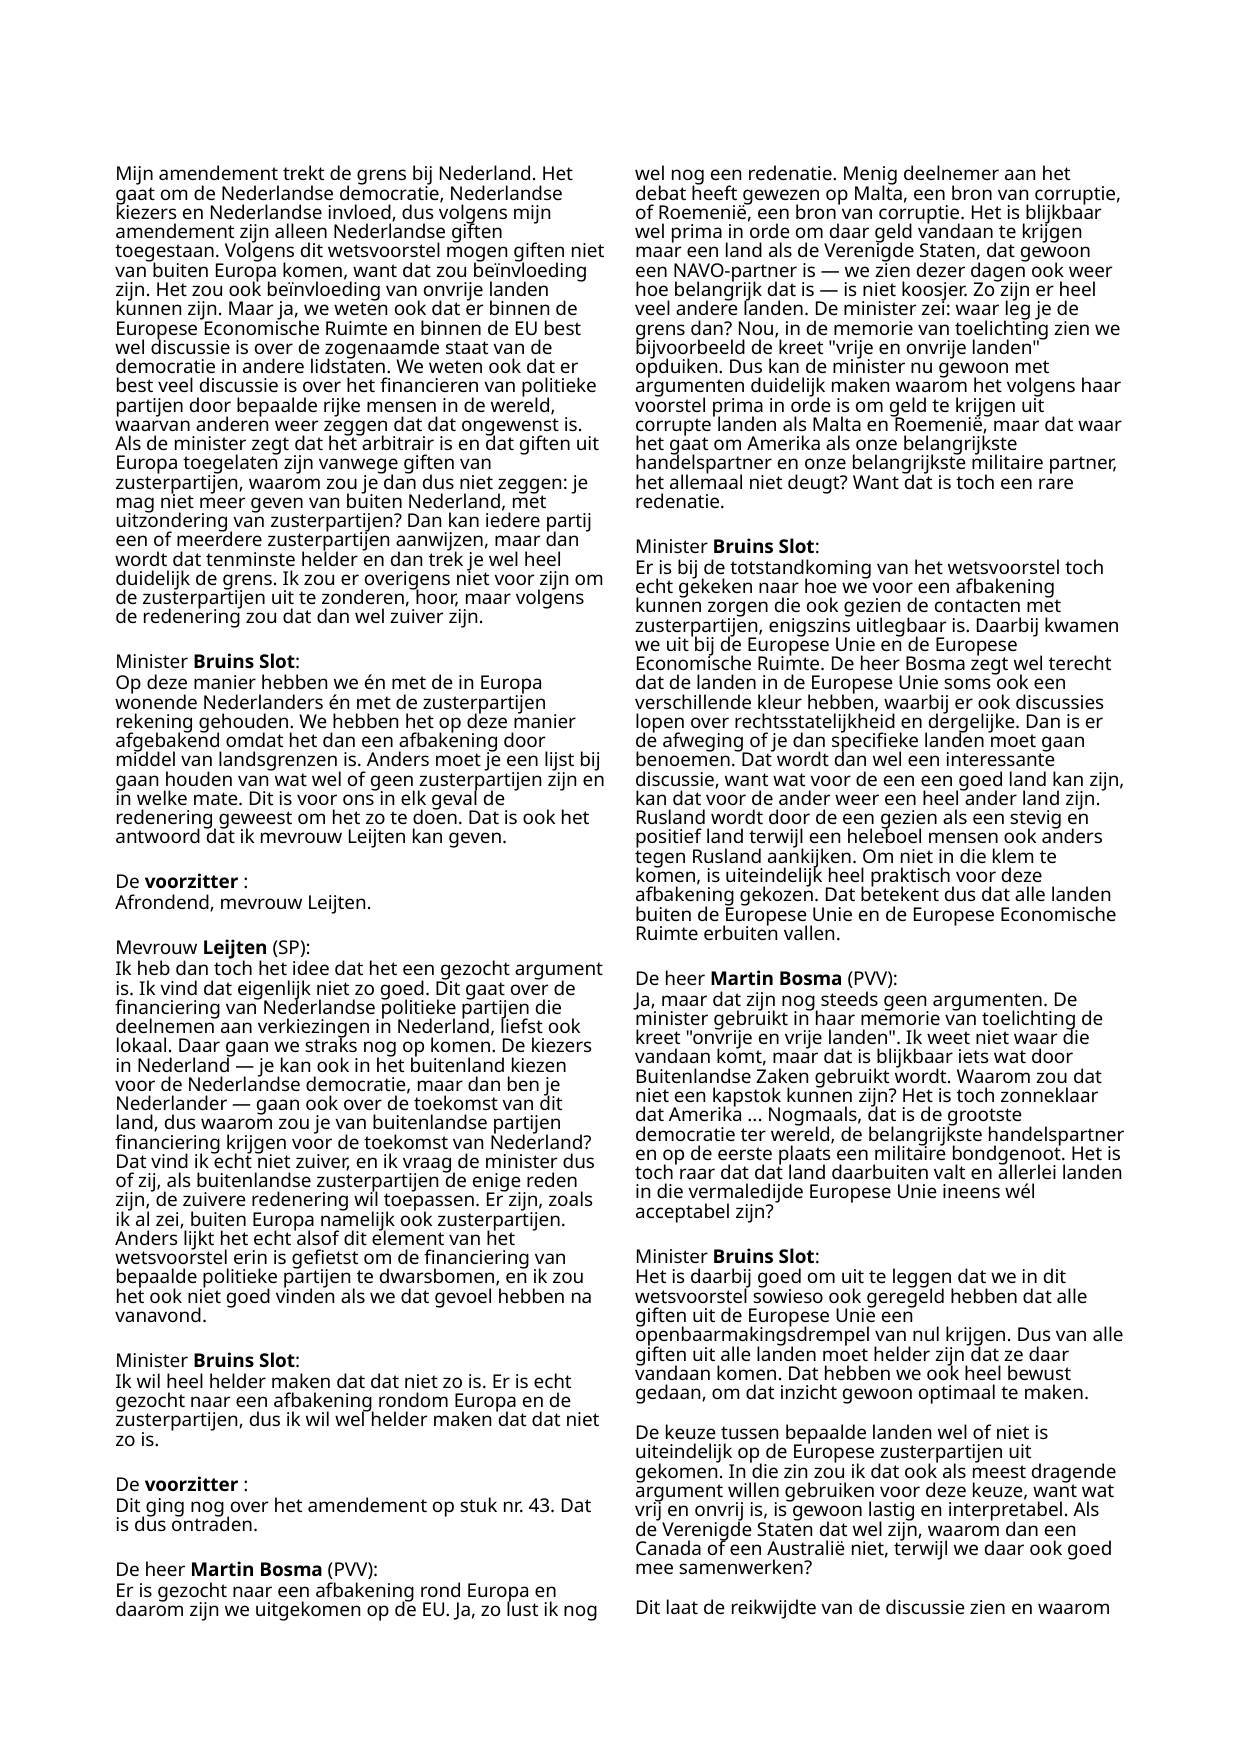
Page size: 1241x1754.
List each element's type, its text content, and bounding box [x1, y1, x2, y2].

text Minister Bruins Slot: [635, 1243, 1125, 1268]
text De voorzitter : [115, 869, 605, 894]
text Er is bij de totstandkoming van het wetsvoorstel toch echt gekeken naar hoe we voor een afbakening kunnen zorgen die ook gezien de contacten met zusterpartijen, enigszins uitlegbaar is. Daarbij kwamen we uit bij de Europese Unie en de Europese Economische Ruimte. De heer Bosma zegt wel terecht dat de landen in de Europese Unie soms ook een verschillende kleur hebben, waarbij er ook discussies lopen over rechtsstatelijkheid en dergelijke. Dan is er de afweging of je dan specifieke landen moet gaan benoemen. Dat wordt dan wel een interessante discussie, want wat voor de een een goed land kan zijn, kan dat voor de ander weer een heel ander land zijn. Rusland wordt door de een gezien als een stevig en positief land terwijl een heleboel mensen ook anders tegen Rusland aankijken. Om niet in die klem te komen, is uiteindelijk heel praktisch voor deze afbakening gekozen. Dat betekent dus dat alle landen buiten de Europese Unie en de Europese Economische Ruimte erbuiten vallen. [635, 559, 1125, 944]
text Mevrouw Leijten (SP): [115, 934, 605, 960]
text Afrondend, mevrouw Leijten. [115, 894, 605, 914]
text De heer Martin Bosma (PVV): [635, 965, 1125, 991]
text Minister Bruins Slot: [115, 649, 605, 674]
text Het is daarbij goed om uit te leggen dat we in dit wetsvoorstel sowieso ook geregeld hebben dat alle giften uit de Europese Unie een openbaarmakingsdrempel van nul krijgen. Dus van alle giften uit alle landen moet helder zijn dat ze daar vandaan komen. Dat hebben we ook heel bewust gedaan, om dat inzicht gewoon optimaal te maken. [635, 1268, 1125, 1403]
text Dit ging nog over het amendement op stuk nr. 43. Dat is dus ontraden. [115, 1497, 605, 1535]
text Ik wil heel helder maken dat dat niet zo is. Er is echt gezocht naar een afbakening rondom Europa en de zusterpartijen, dus ik wil wel helder maken dat dat niet zo is. [115, 1373, 605, 1450]
text Ja, maar dat zijn nog steeds geen argumenten. De minister gebruikt in haar memorie van toelichting de kreet "onvrije en vrije landen". Ik weet niet waar die vandaan komt, maar dat is blijkbaar iets wat door Buitenlandse Zaken gebruikt wordt. Waarom zou dat niet een kapstok kunnen zijn? Het is toch zonneklaar dat Amerika ... Nogmaals, dat is de grootste democratie ter wereld, de belangrijkste handelspartner en op de eerste plaats een militaire bondgenoot. Het is toch raar dat dat land daarbuiten valt en allerlei landen in die vermaledijde Europese Unie ineens wél acceptabel zijn? [635, 991, 1125, 1222]
text Ik heb dan toch het idee dat het een gezocht argument is. Ik vind dat eigenlijk niet zo goed. Dit gaat over de financiering van Nederlandse politieke partijen die deelnemen aan verkiezingen in Nederland, liefst ook lokaal. Daar gaan we straks nog op komen. De kiezers in Nederland — je kan ook in het buitenland kiezen voor de Nederlandse democratie, maar dan ben je Nederlander — gaan ook over de toekomst van dit land, dus waarom zou je van buitenlandse partijen financiering krijgen voor de toekomst van Nederland? Dat vind ik echt niet zuiver, en ik vraag de minister dus of zij, als buitenlandse zusterpartijen de enige reden zijn, de zuivere redenering wil toepassen. Er zijn, zoals ik al zei, buiten Europa namelijk ook zusterpartijen. Anders lijkt het echt alsof dit element van het wetsvoorstel erin is gefietst om de financiering van bepaalde politieke partijen te dwarsbomen, en ik zou het ook niet goed vinden als we dat gevoel hebben na vanavond. [115, 960, 605, 1326]
text Minister Bruins Slot: [115, 1347, 605, 1373]
text Minister Bruins Slot: [635, 533, 1125, 559]
text Er is gezocht naar een afbakening rond Europa en daarom zijn we uitgekomen op de EU. Ja, zo lust ik nog [115, 1582, 605, 1620]
text De keuze tussen bepaalde landen wel of niet is uiteindelijk op de Europese zusterpartijen uit gekomen. In die zin zou ik dat ook als meest dragende argument willen gebruiken voor deze keuze, want wat vrij en onvrij is, is gewoon lastig en interpretabel. Als de Verenigde Staten dat wel zijn, waarom dan een Canada of een Australië niet, terwijl we daar ook goed mee samenwerken? [635, 1424, 1125, 1578]
text Dit laat de reikwijdte van de discussie zien en waarom [635, 1599, 1125, 1618]
text Op deze manier hebben we én met de in Europa wonende Nederlanders én met de zusterpartijen rekening gehouden. We hebben het op deze manier afgebakend omdat het dan een afbakening door middel van landsgrenzen is. Anders moet je een lijst bij gaan houden van wat wel of geen zusterpartijen zijn en in welke mate. Dit is voor ons in elk geval de redenering geweest om het zo te doen. Dat is ook het antwoord dat ik mevrouw Leijten kan geven. [115, 674, 605, 848]
text De heer Martin Bosma (PVV): [115, 1556, 605, 1582]
text Mijn amendement trekt de grens bij Nederland. Het gaat om de Nederlandse democratie, Nederlandse kiezers en Nederlandse invloed, dus volgens mijn amendement zijn alleen Nederlandse giften toegestaan. Volgens dit wetsvoorstel mogen giften niet van buiten Europa komen, want dat zou beïnvloeding zijn. Het zou ook beïnvloeding van onvrije landen kunnen zijn. Maar ja, we weten ook dat er binnen de Europese Economische Ruimte en binnen de EU best wel discussie is over de zogenaamde staat van de democratie in andere lidstaten. We weten ook dat er best veel discussie is over het financieren van politieke partijen door bepaalde rijke mensen in de wereld, waarvan anderen weer zeggen dat dat ongewenst is. Als de minister zegt dat het arbitrair is en dat giften uit Europa toegelaten zijn vanwege giften van zusterpartijen, waarom zou je dan dus niet zeggen: je mag niet meer geven van buiten Nederland, met uitzondering van zusterpartijen? Dan kan iedere partij een of meerdere zusterpartijen aanwijzen, maar dan wordt dat tenminste helder en dan trek je wel heel duidelijk de grens. Ik zou er overigens niet voor zijn om de zusterpartijen uit te zonderen, hoor, maar volgens de redenering zou dat dan wel zuiver zijn. [115, 165, 605, 628]
text wel nog een redenatie. Menig deelnemer aan het debat heeft gewezen op Malta, een bron van corruptie, of Roemenië, een bron van corruptie. Het is blijkbaar wel prima in orde om daar geld vandaan te krijgen maar een land als de Verenigde Staten, dat gewoon een NAVO-partner is — we zien dezer dagen ook weer hoe belangrijk dat is — is niet koosjer. Zo zijn er heel veel andere landen. De minister zei: waar leg je de grens dan? Nou, in de memorie van toelichting zien we bijvoorbeeld de kreet "vrije en onvrije landen" opduiken. Dus kan de minister nu gewoon met argumenten duidelijk maken waarom het volgens haar voorstel prima in orde is om geld te krijgen uit corrupte landen als Malta en Roemenië, maar dat waar het gaat om Amerika als onze belangrijkste handelspartner en onze belangrijkste militaire partner, het allemaal niet deugt? Want dat is toch een rare redenatie. [635, 165, 1125, 512]
text De voorzitter : [115, 1471, 605, 1497]
